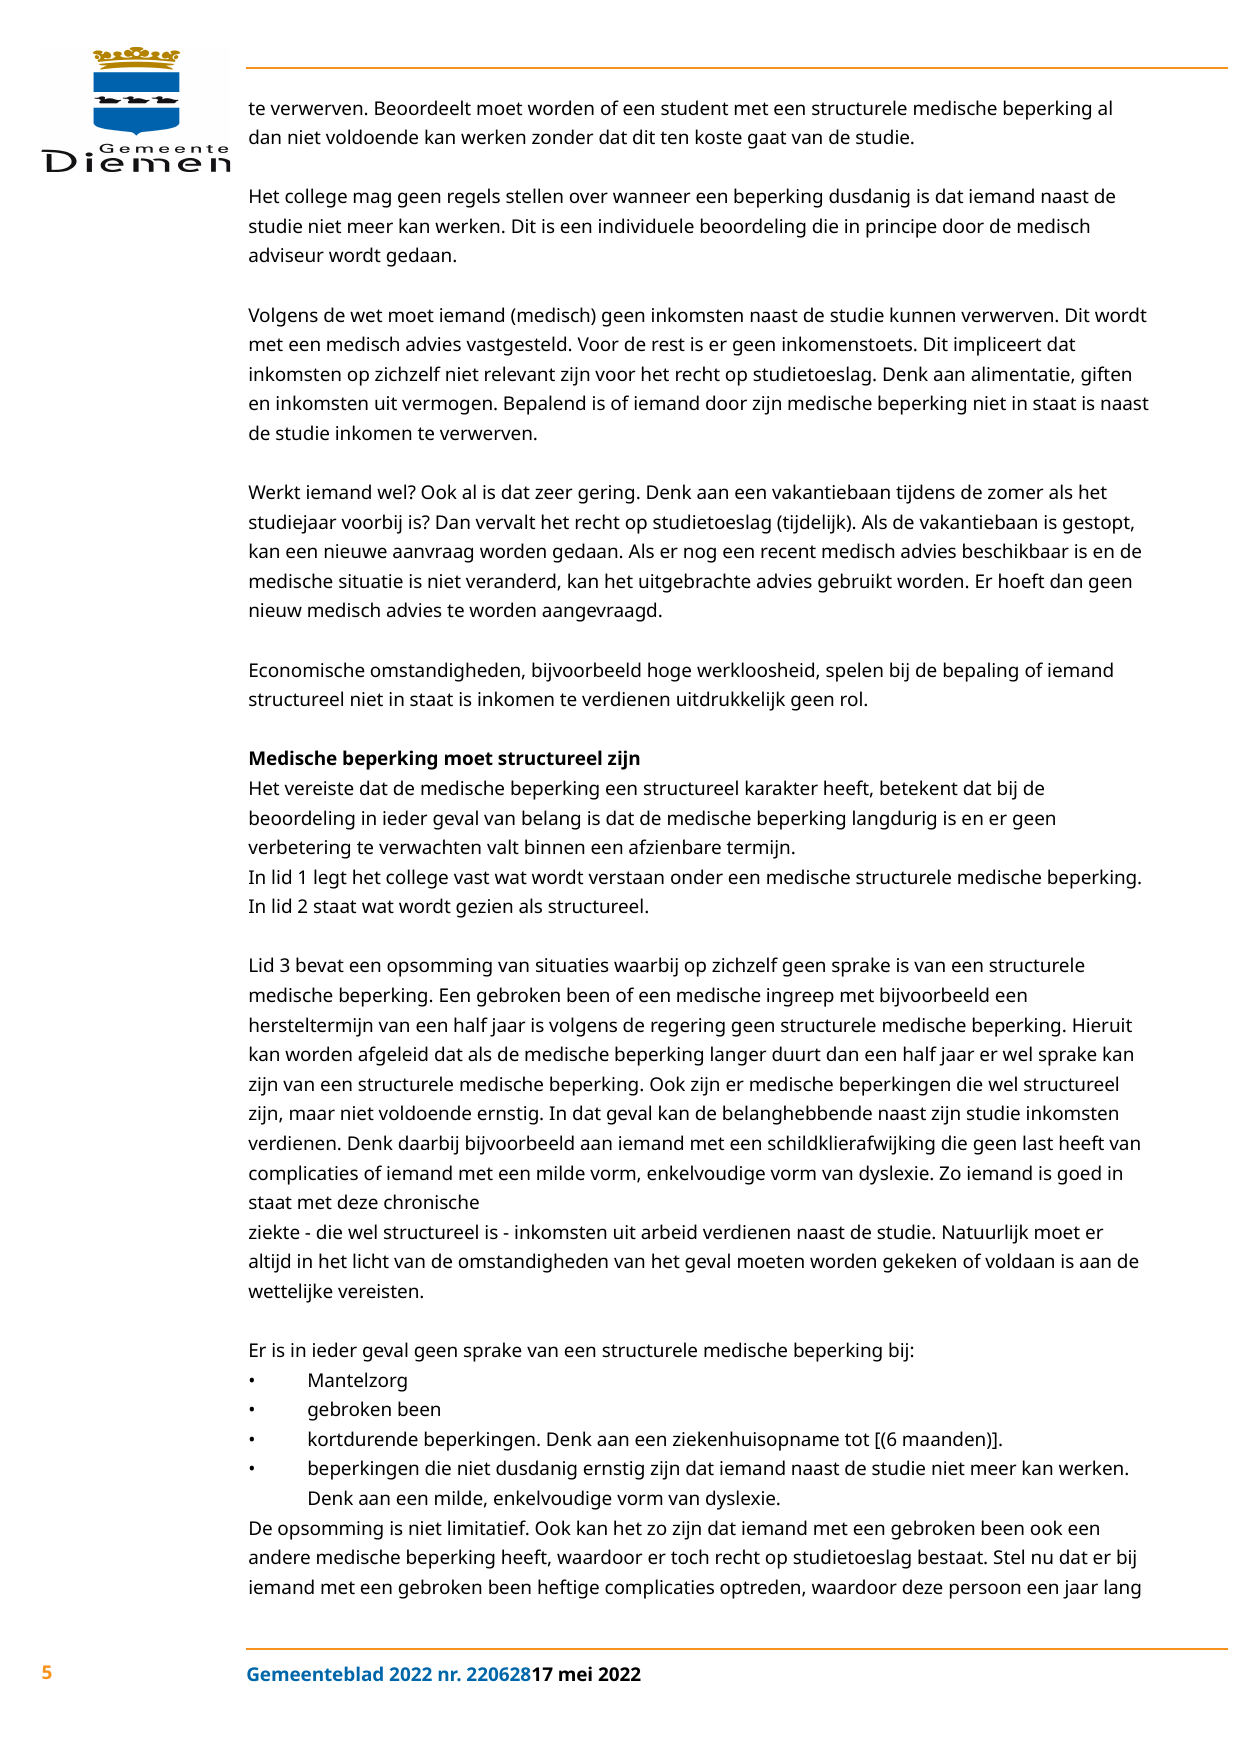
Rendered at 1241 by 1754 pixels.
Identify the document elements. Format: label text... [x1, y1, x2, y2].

list kortdurende beperkingen. Denk aan een ziekenhuisopname tot [(6 maanden)]. [248, 1426, 1152, 1452]
text Werkt iemand wel? Ook al is dat zeer gering. Denk aan een vakantiebaan tijdens de zomer als het studiejaar voorbij is? Dan vervalt het recht op studietoeslag (tijdelijk). Als de vakantiebaan is gestopt, kan een nieuwe aanvraag worden gedaan. Als er nog een recent medisch advies beschikbaar is en de medische situatie is niet veranderd, kan het uitgebrachte advies gebruikt worden. Er hoeft dan geen nieuw medisch advies te worden aangevraagd. [248, 479, 1152, 623]
list Mantelzorg [248, 1367, 1152, 1393]
text Medische beperking moet structureel zijn [248, 746, 1152, 771]
text ziekte - die wel structureel is - inkomsten uit arbeid verdienen naast de studie. Natuurlijk moet er altijd in het licht van de omstandigheden van het geval moeten worden gekeken of voldaan is aan de wettelijke vereisten. [248, 1219, 1152, 1304]
text Het vereiste dat de medische beperking een structureel karakter heeft, betekent dat bij de beoordeling in ieder geval van belang is dat de medische beperking langdurig is en er geen verbetering te verwachten valt binnen een afzienbare termijn. [248, 775, 1152, 860]
text Economische omstandigheden, bijvoorbeeld hoge werkloosheid, spelen bij de bepaling of iemand structureel niet in staat is inkomen te verdienen uitdrukkelijk geen rol. [248, 657, 1152, 712]
text De opsomming is niet limitatief. Ook kan het zo zijn dat iemand met een gebroken been ook een andere medische beperking heeft, waardoor er toch recht op studietoeslag bestaat. Stel nu dat er bij iemand met een gebroken been heftige complicaties optreden, waardoor deze persoon een jaar lang [248, 1515, 1152, 1600]
list gebroken been [248, 1396, 1152, 1422]
list beperkingen die niet dusdanig ernstig zijn dat iemand naast de studie niet meer kan werken. Denk aan een milde, enkelvoudige vorm van dyslexie. [248, 1456, 1152, 1511]
text Het college mag geen regels stellen over wanneer een beperking dusdanig is dat iemand naast de studie niet meer kan werken. Dit is een individuele beoordeling die in principe door de medisch adviseur wordt gedaan. [248, 183, 1152, 268]
picture [41, 47, 231, 172]
text Volgens de wet moet iemand (medisch) geen inkomsten naast de studie kunnen verwerven. Dit wordt met een medisch advies vastgesteld. Voor de rest is er geen inkomenstoets. Dit impliceert dat inkomsten op zichzelf niet relevant zijn voor het recht op studietoeslag. Denk aan alimentatie, giften en inkomsten uit vermogen. Bepalend is of iemand door zijn medische beperking niet in staat is naast de studie inkomen te verwerven. [248, 302, 1152, 446]
text Lid 3 bevat een opsomming van situaties waarbij op zichzelf geen sprake is van een structurele medische beperking. Een gebroken been of een medische ingreep met bijvoorbeeld een hersteltermijn van een half jaar is volgens de regering geen structurele medische beperking. Hieruit kan worden afgeleid dat als de medische beperking langer duurt dan een half jaar er wel sprake kan zijn van een structurele medische beperking. Ook zijn er medische beperkingen die wel structureel zijn, maar niet voldoende ernstig. In dat geval kan de belanghebbende naast zijn studie inkomsten verdienen. Denk daarbij bijvoorbeeld aan iemand met een schildklierafwijking die geen last heeft van complicaties of iemand met een milde vorm, enkelvoudige vorm van dyslexie. Zo iemand is goed in staat met deze chronische [248, 953, 1152, 1215]
text Er is in ieder geval geen sprake van een structurele medische beperking bij: [248, 1337, 1152, 1363]
text te verwerven. Beoordeelt moet worden of een student met een structurele medische beperking al dan niet voldoende kan werken zonder dat dit ten koste gaat van de studie. [248, 95, 1152, 150]
text In lid 1 legt het college vast wat wordt verstaan onder een medische structurele medische beperking. In lid 2 staat wat wordt gezien als structureel. [248, 864, 1152, 919]
